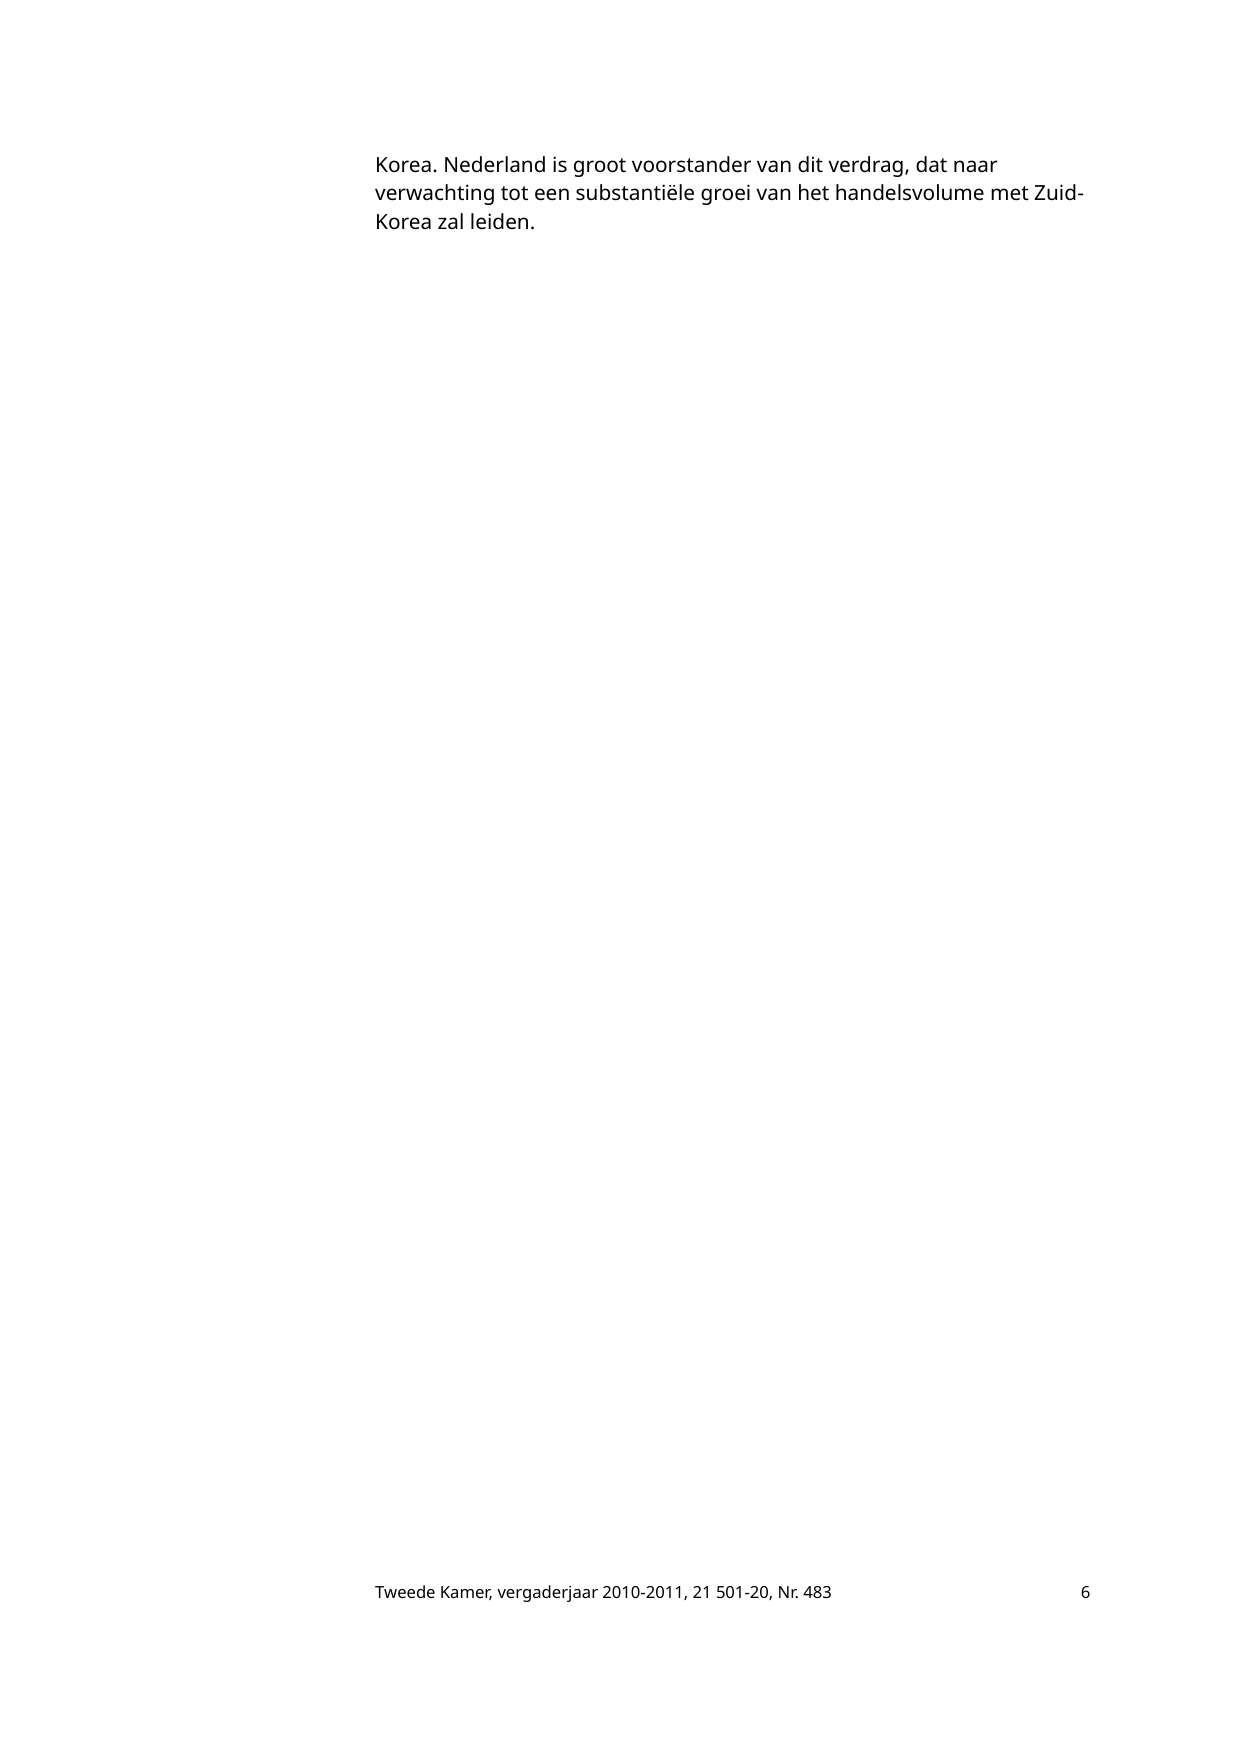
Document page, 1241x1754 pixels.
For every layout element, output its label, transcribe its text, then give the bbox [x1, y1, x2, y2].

text Korea. Nederland is groot voorstander van dit verdrag, dat naar verwachting tot een substantiële groei van het handelsvolume met Zuid-Korea zal leiden. [375, 150, 1090, 235]
